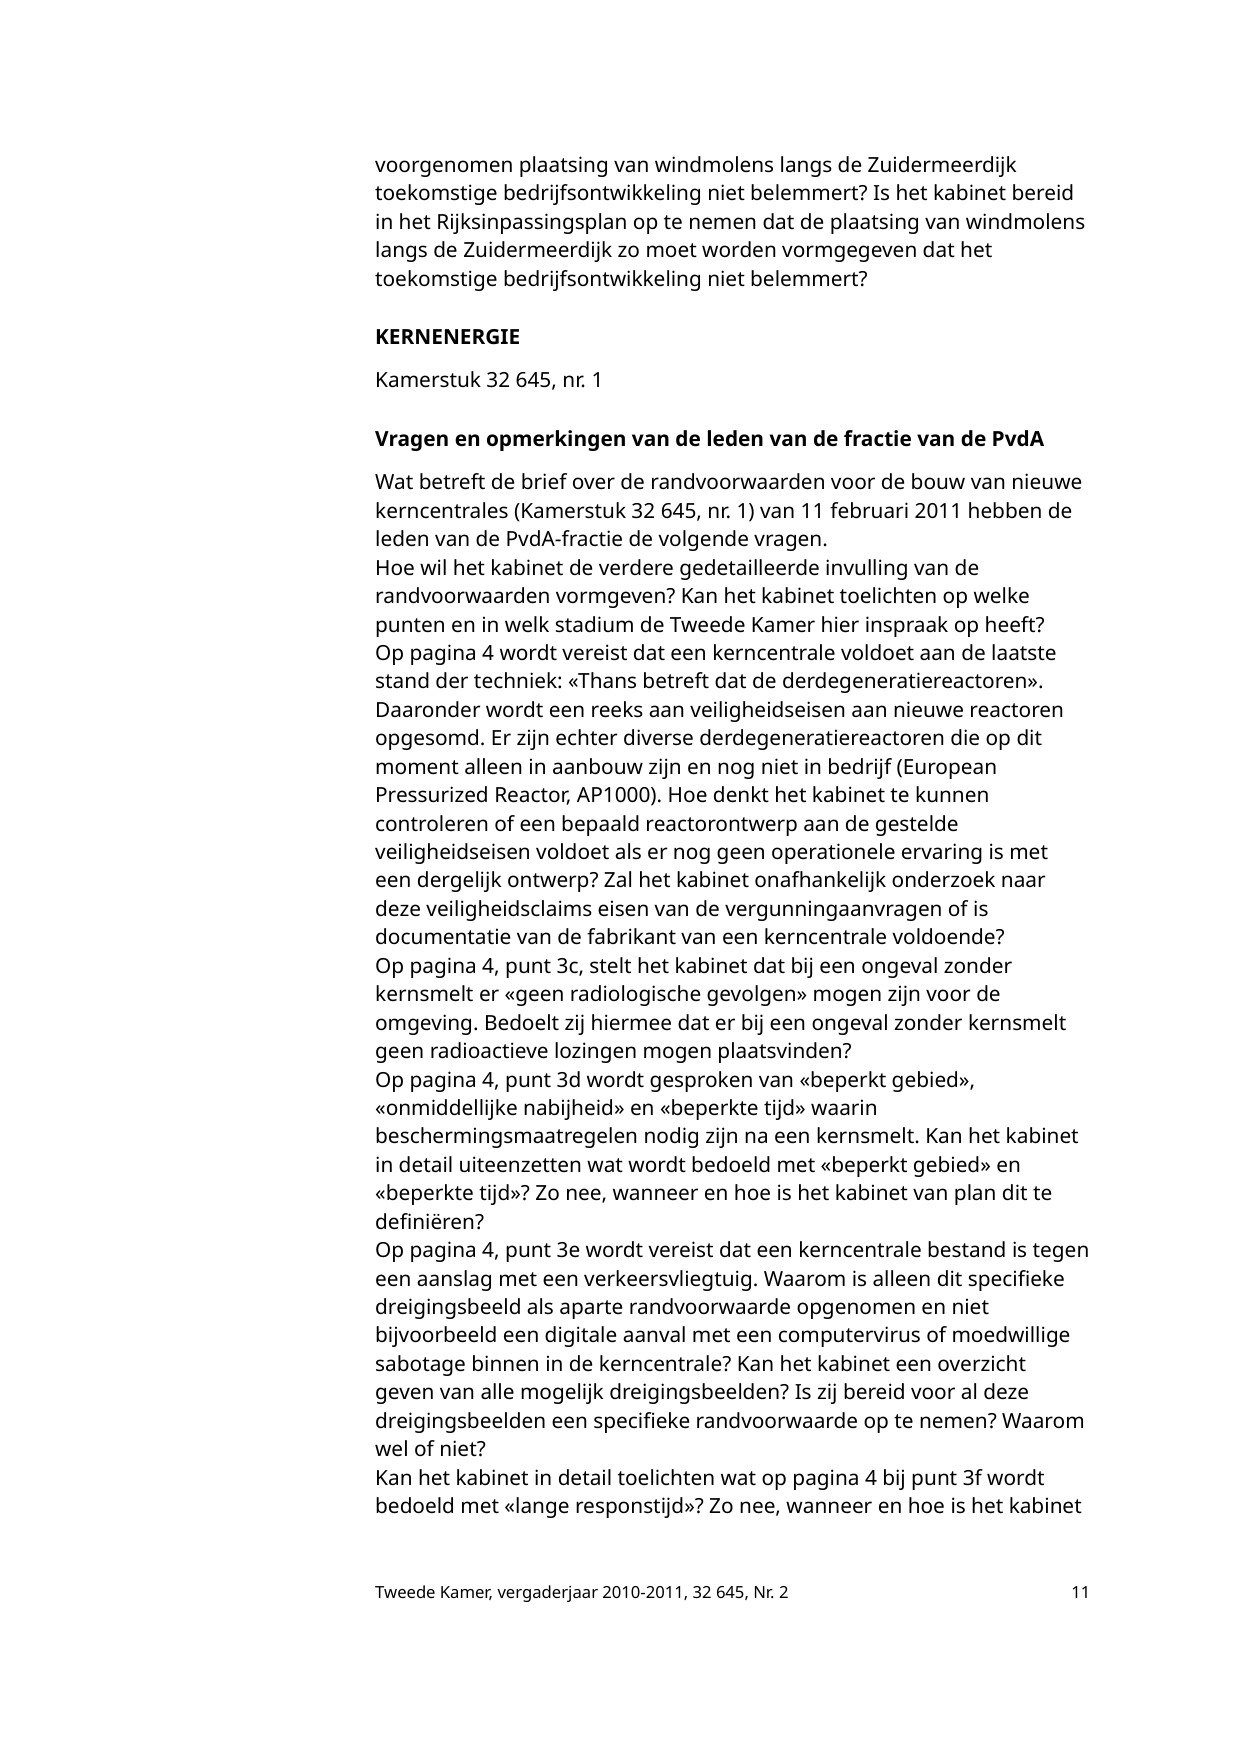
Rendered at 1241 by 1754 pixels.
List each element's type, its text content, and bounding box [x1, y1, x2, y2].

text Op pagina 4, punt 3c, stelt het kabinet dat bij een ongeval zonder kernsmelt er «geen radiologische gevolgen» mogen zijn voor de omgeving. Bedoelt zij hiermee dat er bij een ongeval zonder kernsmelt geen radioactieve lozingen mogen plaatsvinden? [375, 951, 1090, 1065]
text Hoe wil het kabinet de verdere gedetailleerde invulling van de randvoorwaarden vormgeven? Kan het kabinet toelichten op welke punten en in welk stadium de Tweede Kamer hier inspraak op heeft? [375, 553, 1090, 638]
text Kamerstuk 32 645, nr. 1 [375, 366, 1090, 394]
text Wat betreft de brief over de randvoorwaarden voor de bouw van nieuwe kerncentrales (Kamerstuk 32 645, nr. 1) van 11 februari 2011 hebben de leden van de PvdA-fractie de volgende vragen. [375, 467, 1090, 553]
text KERNENERGIE [375, 322, 1090, 351]
text Op pagina 4, punt 3e wordt vereist dat een kerncentrale bestand is tegen een aanslag met een verkeersvliegtuig. Waarom is alleen dit specifieke dreigingsbeeld als aparte randvoorwaarde opgenomen en niet bijvoorbeeld een digitale aanval met een computervirus of moedwillige sabotage binnen in de kerncentrale? Kan het kabinet een overzicht geven van alle mogelijk dreigingsbeelden? Is zij bereid voor al deze dreigingsbeelden een specifieke randvoorwaarde op te nemen? Waarom wel of niet? [375, 1235, 1090, 1463]
text Vragen en opmerkingen van de leden van de fractie van de PvdA [375, 424, 1090, 452]
text Op pagina 4, punt 3d wordt gesproken van «beperkt gebied», «onmiddellijke nabijheid» en «beperkte tijd» waarin beschermingsmaatregelen nodig zijn na een kernsmelt. Kan het kabinet in detail uiteenzetten wat wordt bedoeld met «beperkt gebied» en «beperkte tijd»? Zo nee, wanneer en hoe is het kabinet van plan dit te definiëren? [375, 1065, 1090, 1235]
text Kan het kabinet in detail toelichten wat op pagina 4 bij punt 3f wordt bedoeld met «lange responstijd»? Zo nee, wanneer en hoe is het kabinet [375, 1463, 1090, 1520]
text Op pagina 4 wordt vereist dat een kerncentrale voldoet aan de laatste stand der techniek: «Thans betreft dat de derdegeneratiereactoren». Daaronder wordt een reeks aan veiligheidseisen aan nieuwe reactoren opgesomd. Er zijn echter diverse derdegeneratiereactoren die op dit moment alleen in aanbouw zijn en nog niet in bedrijf (European Pressurized Reactor, AP1000). Hoe denkt het kabinet te kunnen controleren of een bepaald reactorontwerp aan de gestelde veiligheidseisen voldoet als er nog geen operationele ervaring is met een dergelijk ontwerp? Zal het kabinet onafhankelijk onderzoek naar deze veiligheidsclaims eisen van de vergunningaanvragen of is documentatie van de fabrikant van een kerncentrale voldoende? [375, 638, 1090, 951]
text voorgenomen plaatsing van windmolens langs de Zuidermeerdijk toekomstige bedrijfsontwikkeling niet belemmert? Is het kabinet bereid in het Rijksinpassingsplan op te nemen dat de plaatsing van windmolens langs de Zuidermeerdijk zo moet worden vormgegeven dat het toekomstige bedrijfsontwikkeling niet belemmert? [375, 150, 1090, 292]
